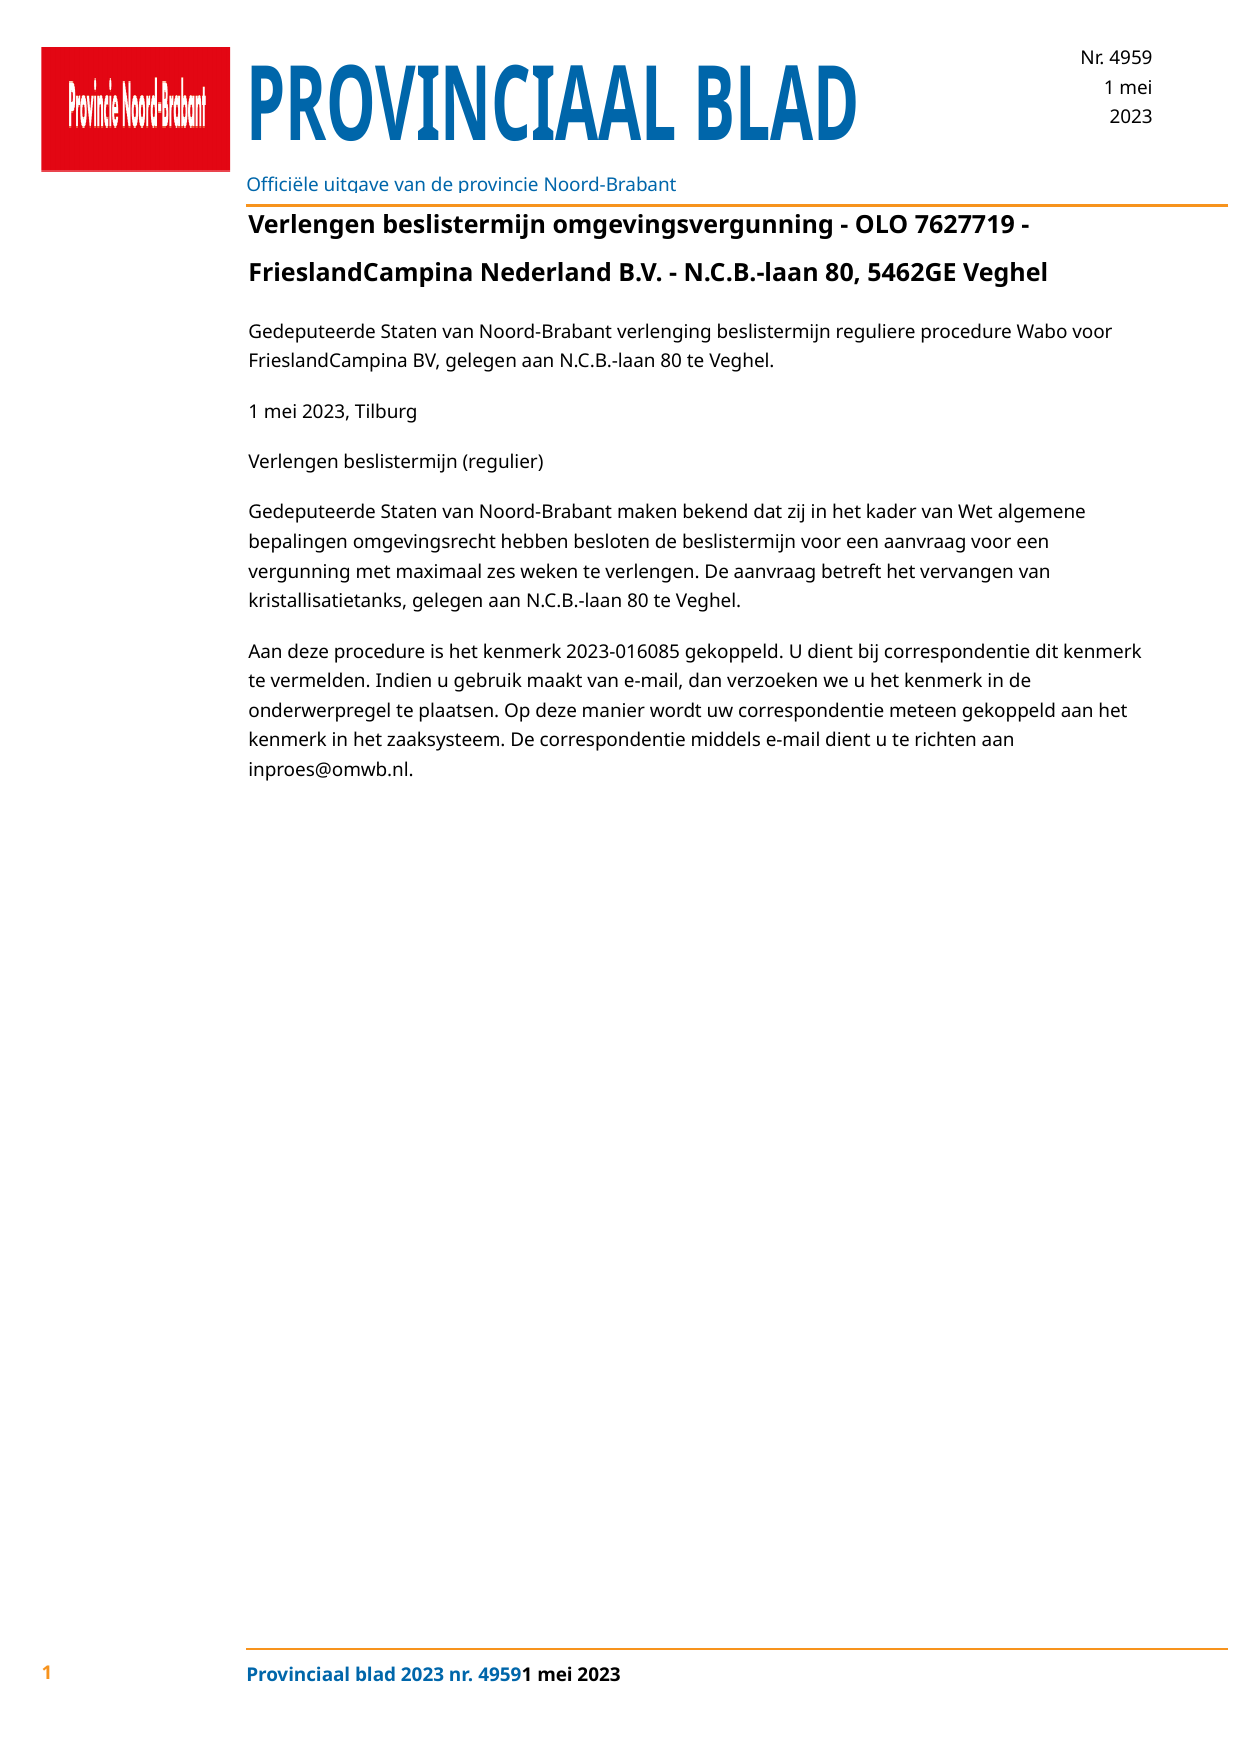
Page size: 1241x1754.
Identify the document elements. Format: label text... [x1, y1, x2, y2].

text Gedeputeerde Staten van Noord-Brabant maken bekend dat zij in het kader van Wet algemene bepalingen omgevingsrecht hebben besloten de beslistermijn voor een aanvraag voor een vergunning met maximaal zes weken te verlengen. De aanvraag betreft het vervangen van kristallisatietanks, gelegen aan N.C.B.-laan 80 te Veghel. [248, 499, 1152, 613]
text Verlengen beslistermijn omgevingsvergunning - OLO 7627719 - FrieslandCampina Nederland B.V. - N.C.B.-laan 80, 5462GE Veghel [248, 207, 1152, 288]
text Aan deze procedure is het kenmerk 2023-016085 gekoppeld. U dient bij correspondentie dit kenmerk te vermelden. Indien u gebruik maakt van e-mail, dan verzoeken we u het kenmerk in de onderwerpregel te plaatsen. Op deze manier wordt uw correspondentie meteen gekoppeld aan het kenmerk in het zaaksysteem. De correspondentie middels e-mail dient u te richten aan inproes@omwb.nl. [248, 638, 1152, 782]
text Gedeputeerde Staten van Noord-Brabant verlenging beslistermijn reguliere procedure Wabo voor FrieslandCampina BV, gelegen aan N.C.B.-laan 80 te Veghel. [248, 318, 1152, 373]
text Verlengen beslistermijn (regulier) [248, 448, 1152, 474]
picture [41, 47, 231, 172]
text 1 mei 2023, Tilburg [248, 398, 1152, 424]
